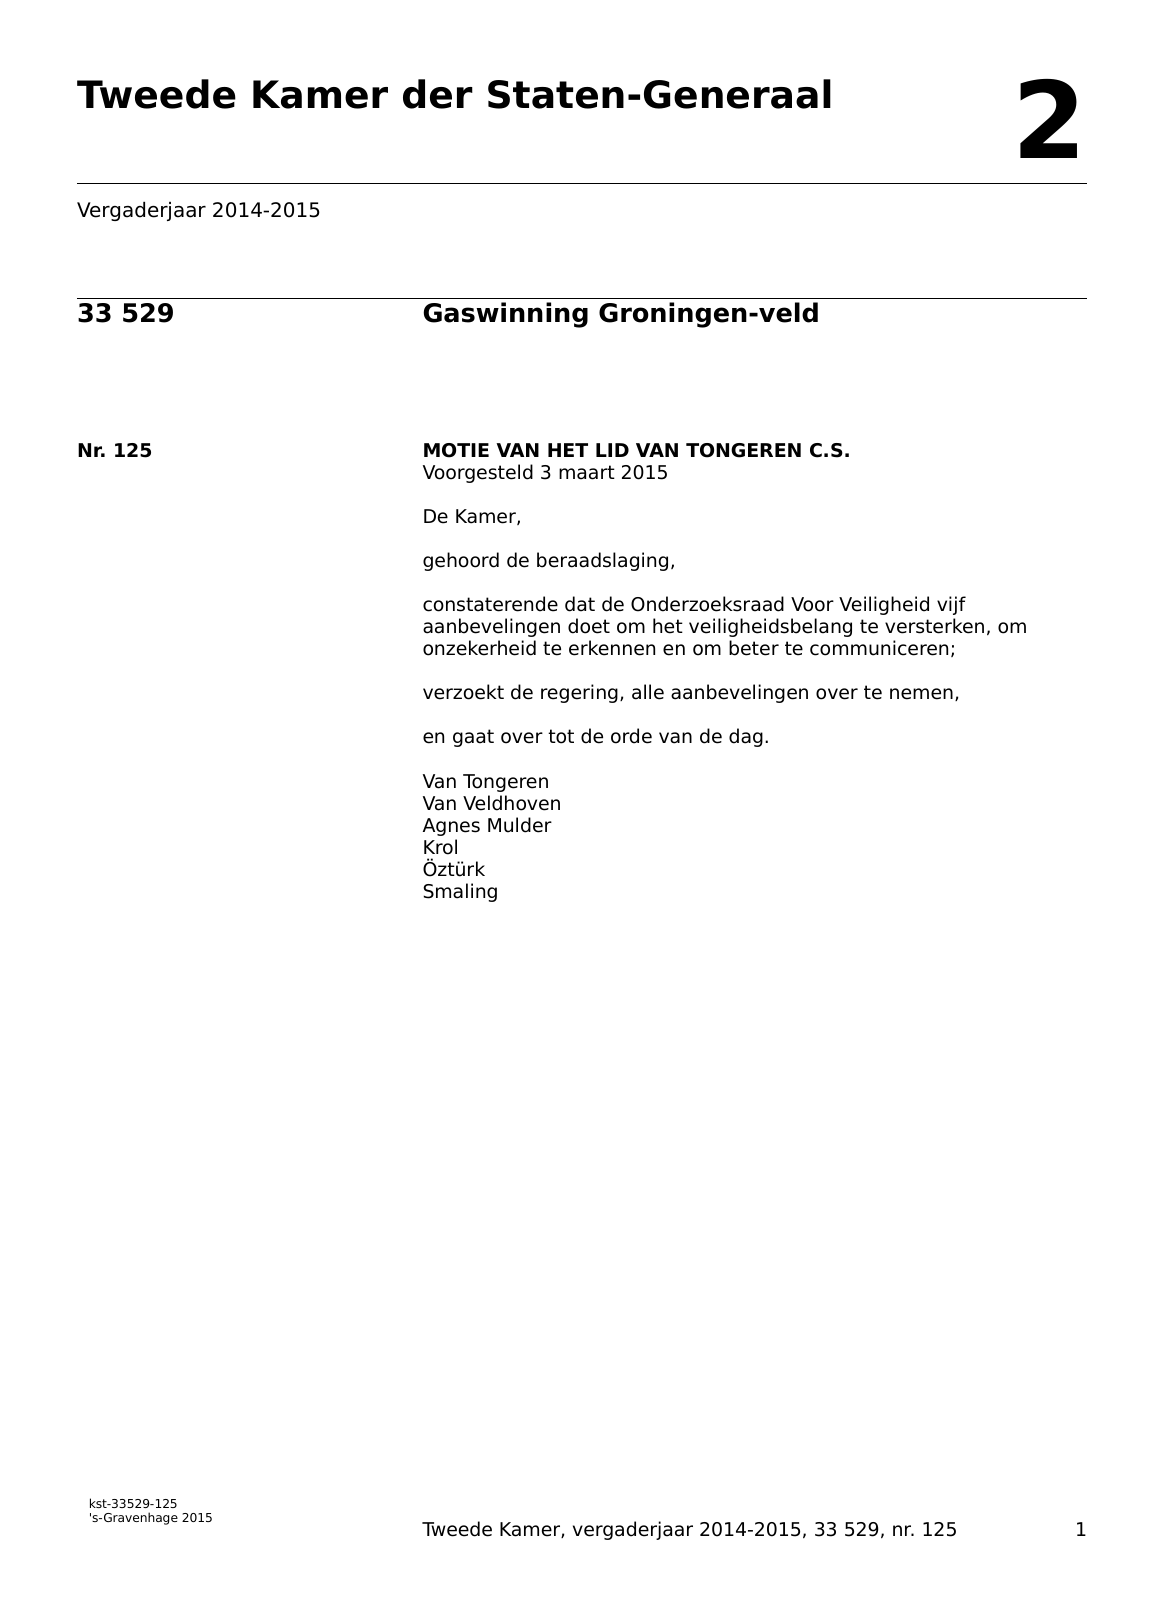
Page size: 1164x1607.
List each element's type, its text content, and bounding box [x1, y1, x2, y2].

text constaterende dat de Onderzoeksraad Voor Veiligheid vijf aanbevelingen doet om het veiligheidsbelang te versterken, om onzekerheid te erkennen en om beter te communiceren; [422, 594, 1087, 660]
subtitle Nr. 125 MOTIE VAN HET LID VAN TONGEREN C.S. [77, 440, 1087, 462]
text Van Veldhoven [422, 793, 1087, 814]
table_header Tweede Kamer der Staten-Generaal [77, 59, 886, 183]
text gehoord de beraadslaging, [422, 550, 1087, 572]
text Van Tongeren [422, 771, 1087, 793]
text verzoekt de regering, alle aanbevelingen over te nemen, [422, 682, 1087, 704]
table_cell Vergaderjaar 2014-2015 [77, 184, 1087, 298]
text De Kamer, [422, 506, 1087, 528]
text Smaling [422, 881, 1087, 902]
text Voorgesteld 3 maart 2015 [422, 462, 1087, 484]
subtitle 33 529 Gaswinning Groningen-veld [77, 299, 1087, 329]
text Öztürk [422, 858, 1087, 881]
text kst-33529-125 [88, 1497, 323, 1511]
text Krol [422, 837, 1087, 858]
text en gaat over tot de orde van de dag. [422, 726, 1087, 748]
text Agnes Mulder [422, 814, 1087, 837]
table_header 2 [886, 59, 1087, 183]
text 's-Gravenhage 2015 [88, 1511, 323, 1525]
